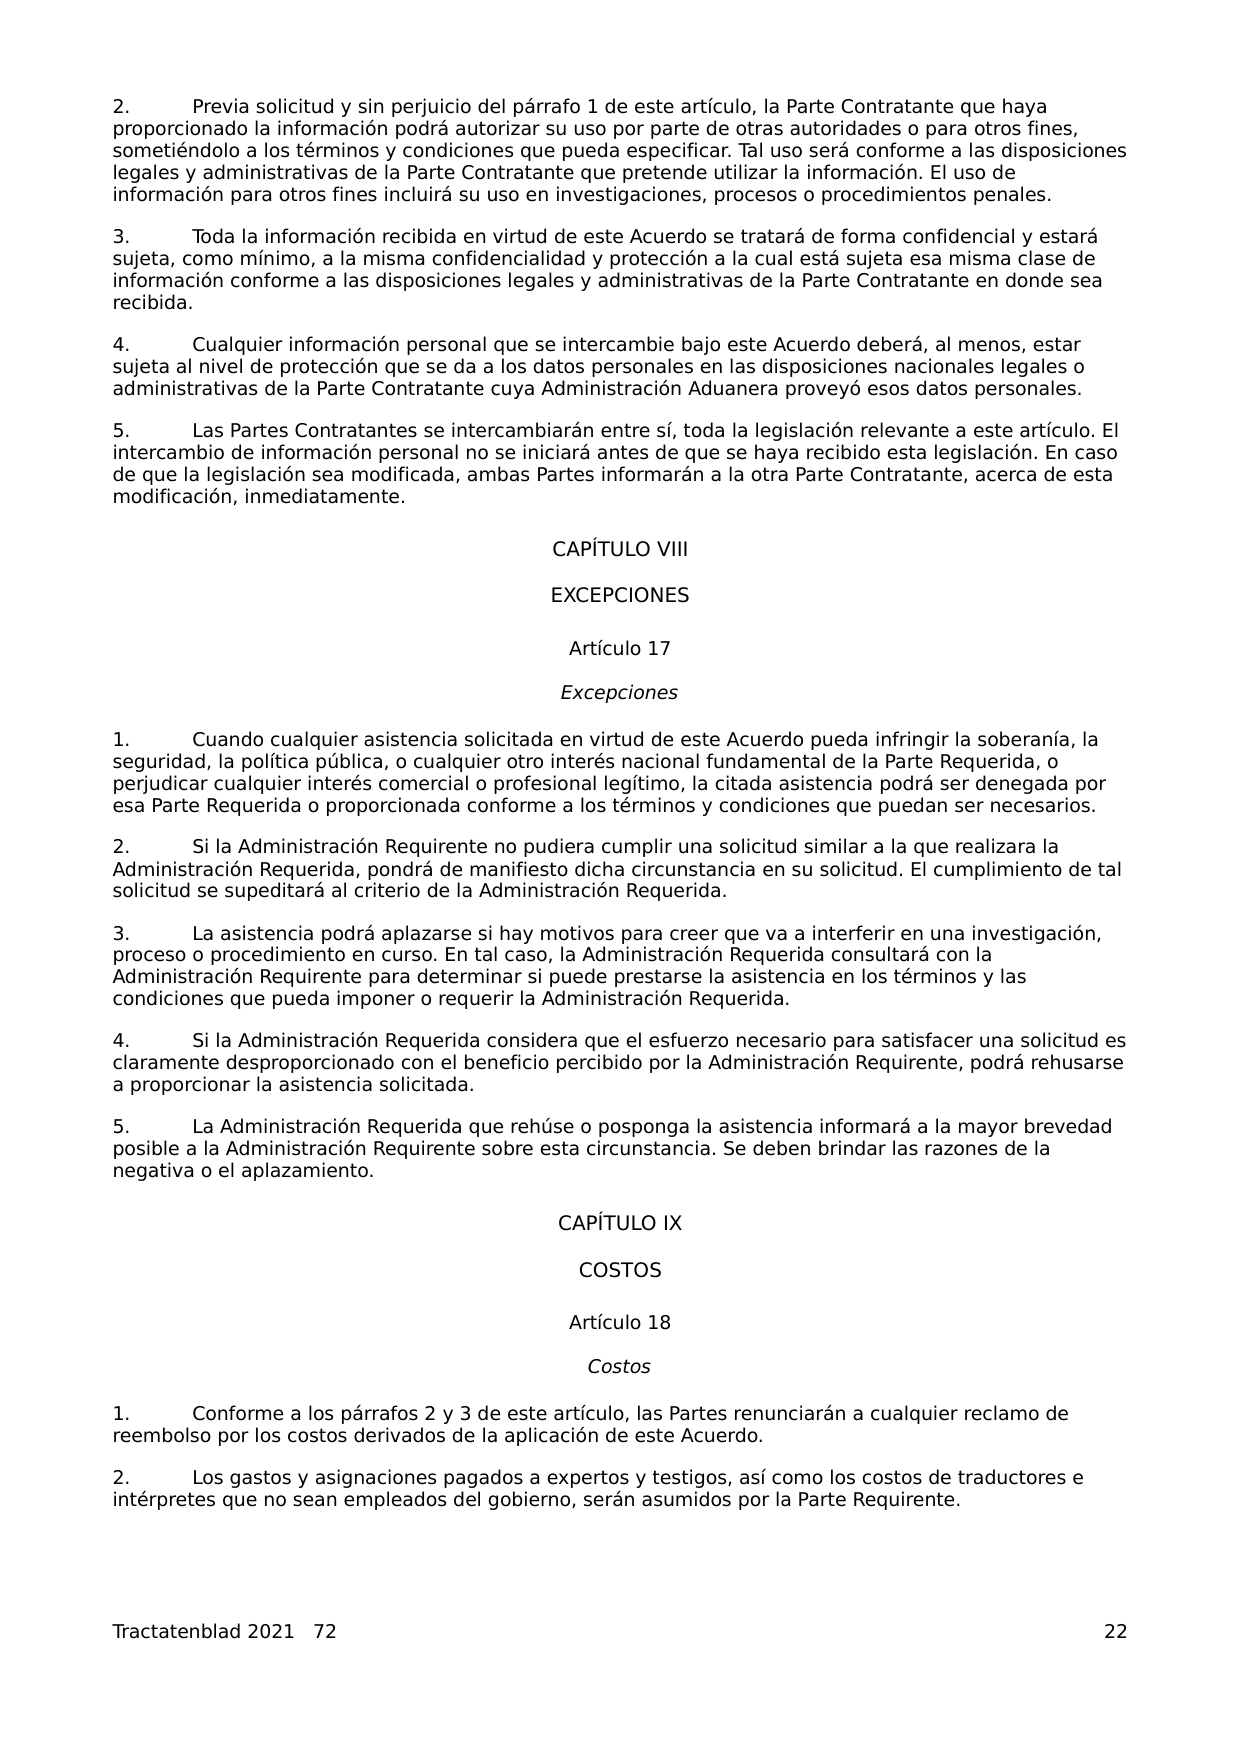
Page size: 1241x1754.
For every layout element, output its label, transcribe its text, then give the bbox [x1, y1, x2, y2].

text 3. Toda la información recibida en virtud de este Acuerdo se tratará de forma confidencial y estará sujeta, como mínimo, a la misma confidencialidad y protección a la cual está sujeta esa misma clase de información conforme a las disposiciones legales y administrativas de la Parte Contratante en donde sea recibida. [112, 226, 1128, 314]
text 2. Los gastos y asignaciones pagados a expertos y testigos, así como los costos de traductores e intérpretes que no sean empleados del gobierno, serán asumidos por la Parte Requirente. [112, 1467, 1128, 1511]
text 3. La asistencia podrá aplazarse si hay motivos para creer que va a interferir en una investigación, proceso o procedimiento en curso. En tal caso, la Administración Requerida consultará con la Administración Requirente para determinar si puede prestarse la asistencia en los términos y las condiciones que pueda imponer o requerir la Administración Requerida. [112, 922, 1128, 1010]
text 2. Previa solicitud y sin perjuicio del párrafo 1 de este artículo, la Parte Contratante que haya proporcionado la información podrá autorizar su uso por parte de otras autoridades o para otros fines, sometiéndolo a los términos y condiciones que pueda especificar. Tal uso será conforme a las disposiciones legales y administrativas de la Parte Contratante que pretende utilizar la información. El uso de información para otros fines incluirá su uso en investigaciones, procesos o procedimientos penales. [112, 96, 1128, 206]
text 1. Conforme a los párrafos 2 y 3 de este artículo, las Partes renunciarán a cualquier reclamo de reembolso por los costos derivados de la aplicación de este Acuerdo. [112, 1403, 1128, 1447]
subtitle CAPÍTULO VIII EXCEPCIONES [112, 538, 1128, 608]
text 5. Las Partes Contratantes se intercambiarán entre sí, toda la legislación relevante a este artículo. El intercambio de información personal no se iniciará antes de que se haya recibido esta legislación. En caso de que la legislación sea modificada, ambas Partes informarán a la otra Parte Contratante, acerca de esta modificación, inmediatamente. [112, 420, 1128, 508]
text 2. Si la Administración Requirente no pudiera cumplir una solicitud similar a la que realizara la Administración Requerida, pondrá de manifiesto dicha circunstancia en su solicitud. El cumplimiento de tal solicitud se supeditará al criterio de la Administración Requerida. [112, 836, 1128, 902]
text 4. Cualquier información personal que se intercambie bajo este Acuerdo deberá, al menos, estar sujeta al nivel de protección que se da a los datos personales en las disposiciones nacionales legales o administrativas de la Parte Contratante cuya Administración Aduanera proveyó esos datos personales. [112, 334, 1128, 400]
text 4. Si la Administración Requerida considera que el esfuerzo necesario para satisfacer una solicitud es claramente desproporcionado con el beneficio percibido por la Administración Requirente, podrá rehusarse a proporcionar la asistencia solicitada. [112, 1030, 1128, 1096]
subtitle CAPÍTULO IX COSTOS [112, 1212, 1128, 1282]
subtitle Artículo 17 Excepciones [112, 638, 1128, 703]
text 1. Cuando cualquier asistencia solicitada en virtud de este Acuerdo pueda infringir la soberanía, la seguridad, la política pública, o cualquier otro interés nacional fundamental de la Parte Requerida, o perjudicar cualquier interés comercial o profesional legítimo, la citada asistencia podrá ser denegada por esa Parte Requerida o proporcionada conforme a los términos y condiciones que puedan ser necesarios. [112, 728, 1128, 816]
subtitle Artículo 18 Costos [112, 1312, 1128, 1378]
text 5. La Administración Requerida que rehúse o posponga la asistencia informará a la mayor brevedad posible a la Administración Requirente sobre esta circunstancia. Se deben brindar las razones de la negativa o el aplazamiento. [112, 1116, 1128, 1182]
